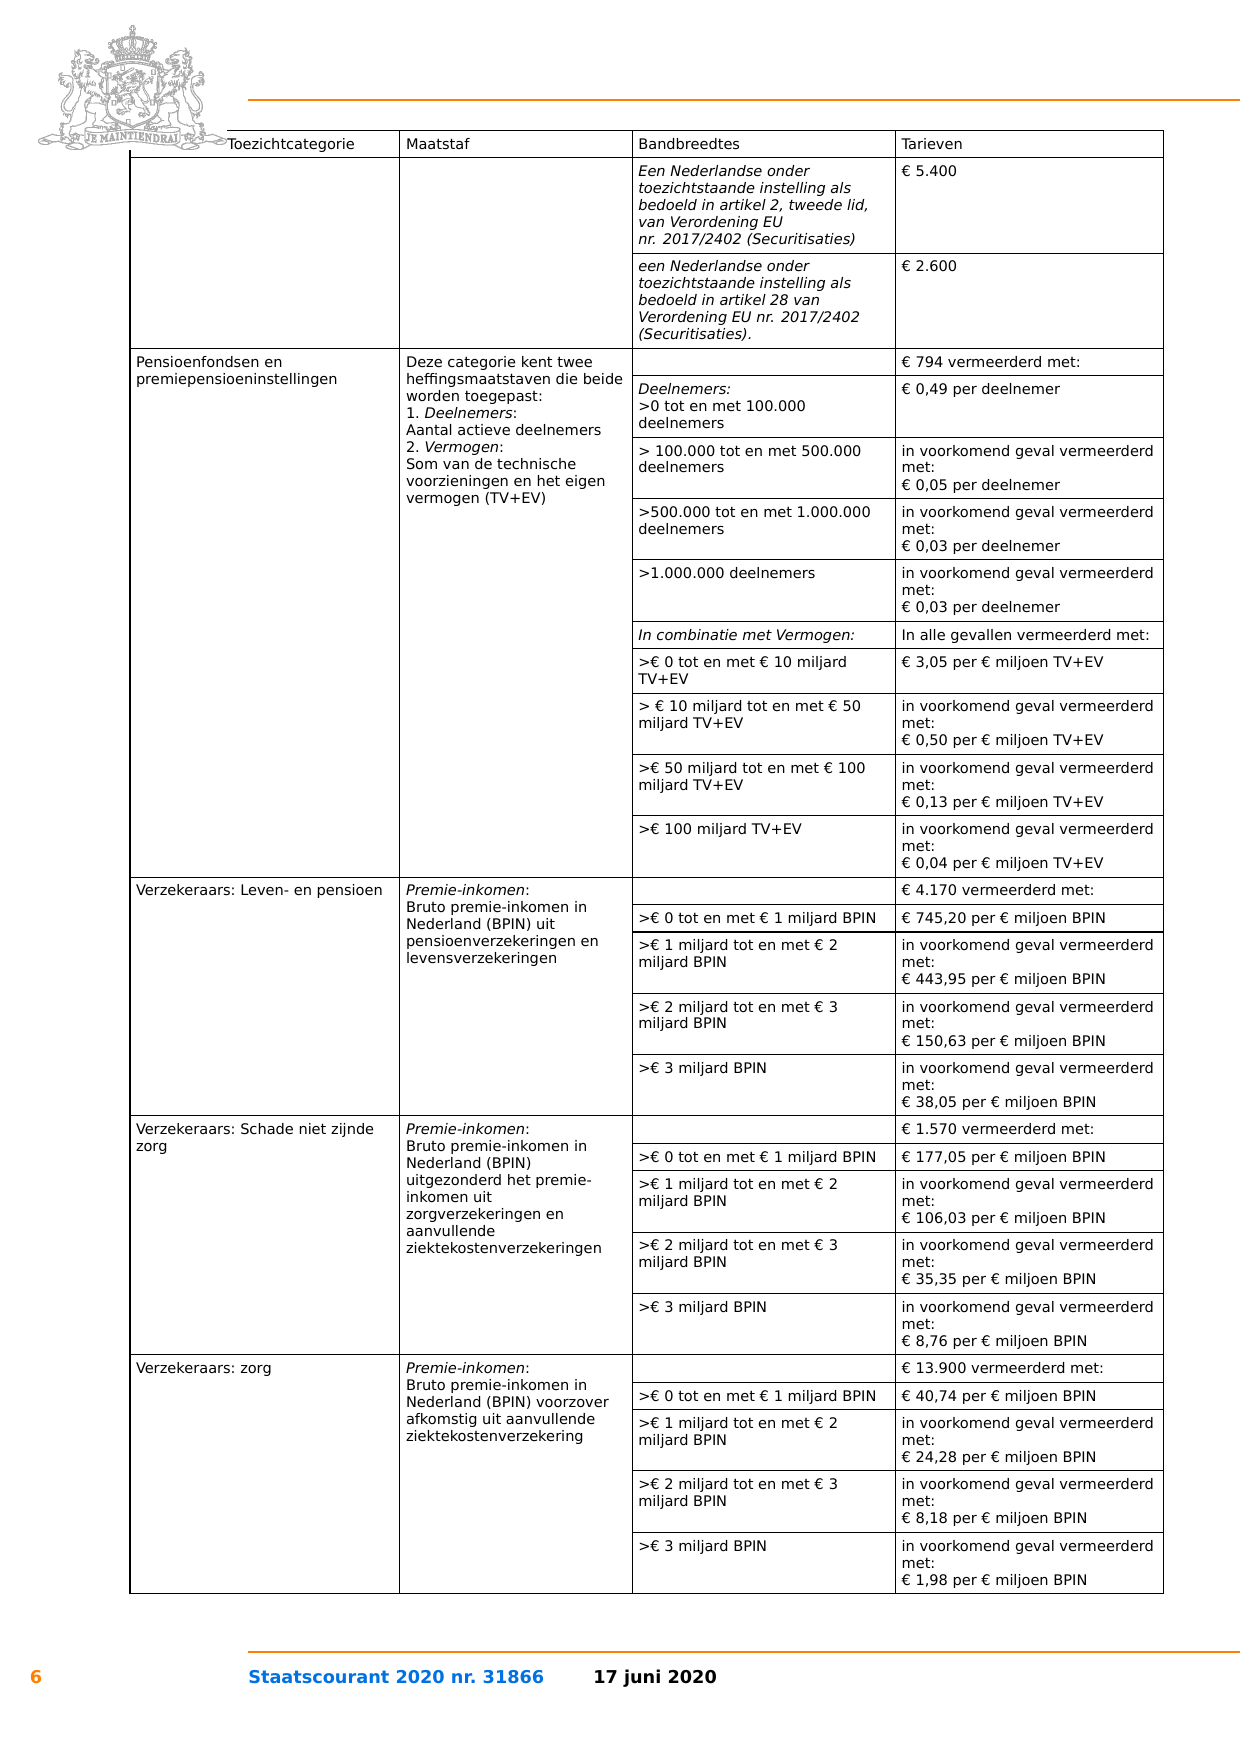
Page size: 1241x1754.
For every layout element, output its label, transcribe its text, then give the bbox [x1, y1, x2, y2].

table_cell >€ 1 miljard tot en met € 2 miljard BPIN [633, 933, 895, 993]
table_cell in voorkomend geval vermeerderd met: € 0,03 per deelnemer [896, 499, 1163, 559]
table_cell >€ 50 miljard tot en met € 100 miljard TV+EV [633, 755, 895, 815]
table_cell >€ 100 miljard TV+EV [633, 816, 895, 877]
table_cell € 745,20 per € miljoen BPIN [896, 905, 1163, 931]
table_cell in voorkomend geval vermeerderd met: € 0,04 per € miljoen TV+EV [896, 816, 1163, 877]
table_cell >€ 3 miljard BPIN [633, 1533, 895, 1593]
table_cell >€ 1 miljard tot en met € 2 miljard BPIN [633, 1171, 895, 1232]
table_cell [633, 1116, 895, 1143]
table_cell in voorkomend geval vermeerderd met: € 8,18 per € miljoen BPIN [896, 1471, 1163, 1532]
table_cell in voorkomend geval vermeerderd met: € 8,76 per € miljoen BPIN [896, 1294, 1163, 1354]
table_cell in voorkomend geval vermeerderd met: € 35,35 per € miljoen BPIN [896, 1233, 1163, 1293]
table_cell [633, 349, 895, 375]
table_cell in voorkomend geval vermeerderd met: € 0,13 per € miljoen TV+EV [896, 755, 1163, 815]
table_cell Een Nederlandse onder toezichtstaande instelling als bedoeld in artikel 2, tweede lid, van Verordening EU nr. 2017/2402 (Securitisaties) [633, 158, 895, 253]
table_cell in voorkomend geval vermeerderd met: € 0,05 per deelnemer [896, 438, 1163, 498]
table_cell € 3,05 per € miljoen TV+EV [896, 649, 1163, 692]
table_cell in voorkomend geval vermeerderd met: € 150,63 per € miljoen BPIN [896, 994, 1163, 1054]
table_cell Verzekeraars: Schade niet zijnde zorg [131, 1116, 399, 1354]
table_cell Verzekeraars: Leven- en pensioen [131, 878, 399, 1115]
table_cell in voorkomend geval vermeerderd met: € 0,50 per € miljoen TV+EV [896, 694, 1163, 754]
table_cell [633, 878, 895, 904]
table_cell >€ 0 tot en met € 1 miljard BPIN [633, 1383, 895, 1409]
table_cell Verzekeraars: zorg [131, 1355, 399, 1593]
table_cell In combinatie met Vermogen: [633, 622, 895, 648]
table_cell >€ 2 miljard tot en met € 3 miljard BPIN [633, 1471, 895, 1532]
table_cell in voorkomend geval vermeerderd met: € 38,05 per € miljoen BPIN [896, 1055, 1163, 1115]
table_cell € 1.570 vermeerderd met: [896, 1116, 1163, 1143]
table_cell [131, 158, 399, 348]
table_cell € 5.400 [896, 158, 1163, 253]
table_cell Premie-inkomen: Bruto premie-inkomen in Nederland (BPIN) uit pensioenverzekeringen en levensverzekeringen [400, 878, 632, 1115]
table_cell >€ 2 miljard tot en met € 3 miljard BPIN [633, 1233, 895, 1293]
table_cell In alle gevallen vermeerderd met: [896, 622, 1163, 648]
table_cell >1.000.000 deelnemers [633, 560, 895, 621]
table_cell [400, 158, 632, 348]
table_cell >€ 3 miljard BPIN [633, 1294, 895, 1354]
table_cell Premie-inkomen: Bruto premie-inkomen in Nederland (BPIN) voorzover afkomstig uit aanvullende ziektekostenverzekering [400, 1355, 632, 1593]
table_header Tarieven [896, 131, 1163, 157]
table_cell Pensioenfondsen en premiepensioeninstellingen [131, 349, 399, 877]
table_cell in voorkomend geval vermeerderd met: € 1,98 per € miljoen BPIN [896, 1533, 1163, 1593]
table_cell [633, 1355, 895, 1382]
table_header Bandbreedtes [633, 131, 895, 157]
table_cell een Nederlandse onder toezichtstaande instelling als bedoeld in artikel 28 van Verordening EU nr. 2017/2402 (Securitisaties). [633, 254, 895, 348]
table_cell > 100.000 tot en met 500.000 deelnemers [633, 438, 895, 498]
table_cell in voorkomend geval vermeerderd met: € 443,95 per € miljoen BPIN [896, 933, 1163, 993]
table_cell >€ 2 miljard tot en met € 3 miljard BPIN [633, 994, 895, 1054]
table_cell > € 10 miljard tot en met € 50 miljard TV+EV [633, 694, 895, 754]
table_cell Deze categorie kent twee heffingsmaatstaven die beide worden toegepast: 1. Deelnemers: Aantal actieve deelnemers 2. Vermogen: Som van de technische voorzieningen en het eigen vermogen (TV+EV) [400, 349, 632, 877]
table_cell € 13.900 vermeerderd met: [896, 1355, 1163, 1382]
table_cell Deelnemers: >0 tot en met 100.000 deelnemers [633, 376, 895, 437]
table_header Toezichtcategorie [131, 131, 399, 157]
table_cell € 2.600 [896, 254, 1163, 348]
table_cell >€ 0 tot en met € 1 miljard BPIN [633, 1144, 895, 1170]
table_cell >€ 3 miljard BPIN [633, 1055, 895, 1115]
table_header Maatstaf [400, 131, 632, 157]
table_cell >€ 1 miljard tot en met € 2 miljard BPIN [633, 1410, 895, 1470]
table_cell € 0,49 per deelnemer [896, 376, 1163, 437]
table_cell Premie-inkomen: Bruto premie-inkomen in Nederland (BPIN) uitgezonderd het premie-inkomen uit zorgverzekeringen en aanvullende ziektekostenverzekeringen [400, 1116, 632, 1354]
table_cell in voorkomend geval vermeerderd met: € 106,03 per € miljoen BPIN [896, 1171, 1163, 1232]
table_cell € 40,74 per € miljoen BPIN [896, 1383, 1163, 1409]
table_cell >€ 0 tot en met € 1 miljard BPIN [633, 905, 895, 931]
picture [38, 25, 227, 150]
table_cell € 794 vermeerderd met: [896, 349, 1163, 375]
table_cell in voorkomend geval vermeerderd met: € 24,28 per € miljoen BPIN [896, 1410, 1163, 1470]
table_cell >€ 0 tot en met € 10 miljard TV+EV [633, 649, 895, 692]
table_cell € 177,05 per € miljoen BPIN [896, 1144, 1163, 1170]
table_cell in voorkomend geval vermeerderd met: € 0,03 per deelnemer [896, 560, 1163, 621]
table_cell >500.000 tot en met 1.000.000 deelnemers [633, 499, 895, 559]
table_cell € 4.170 vermeerderd met: [896, 878, 1163, 904]
